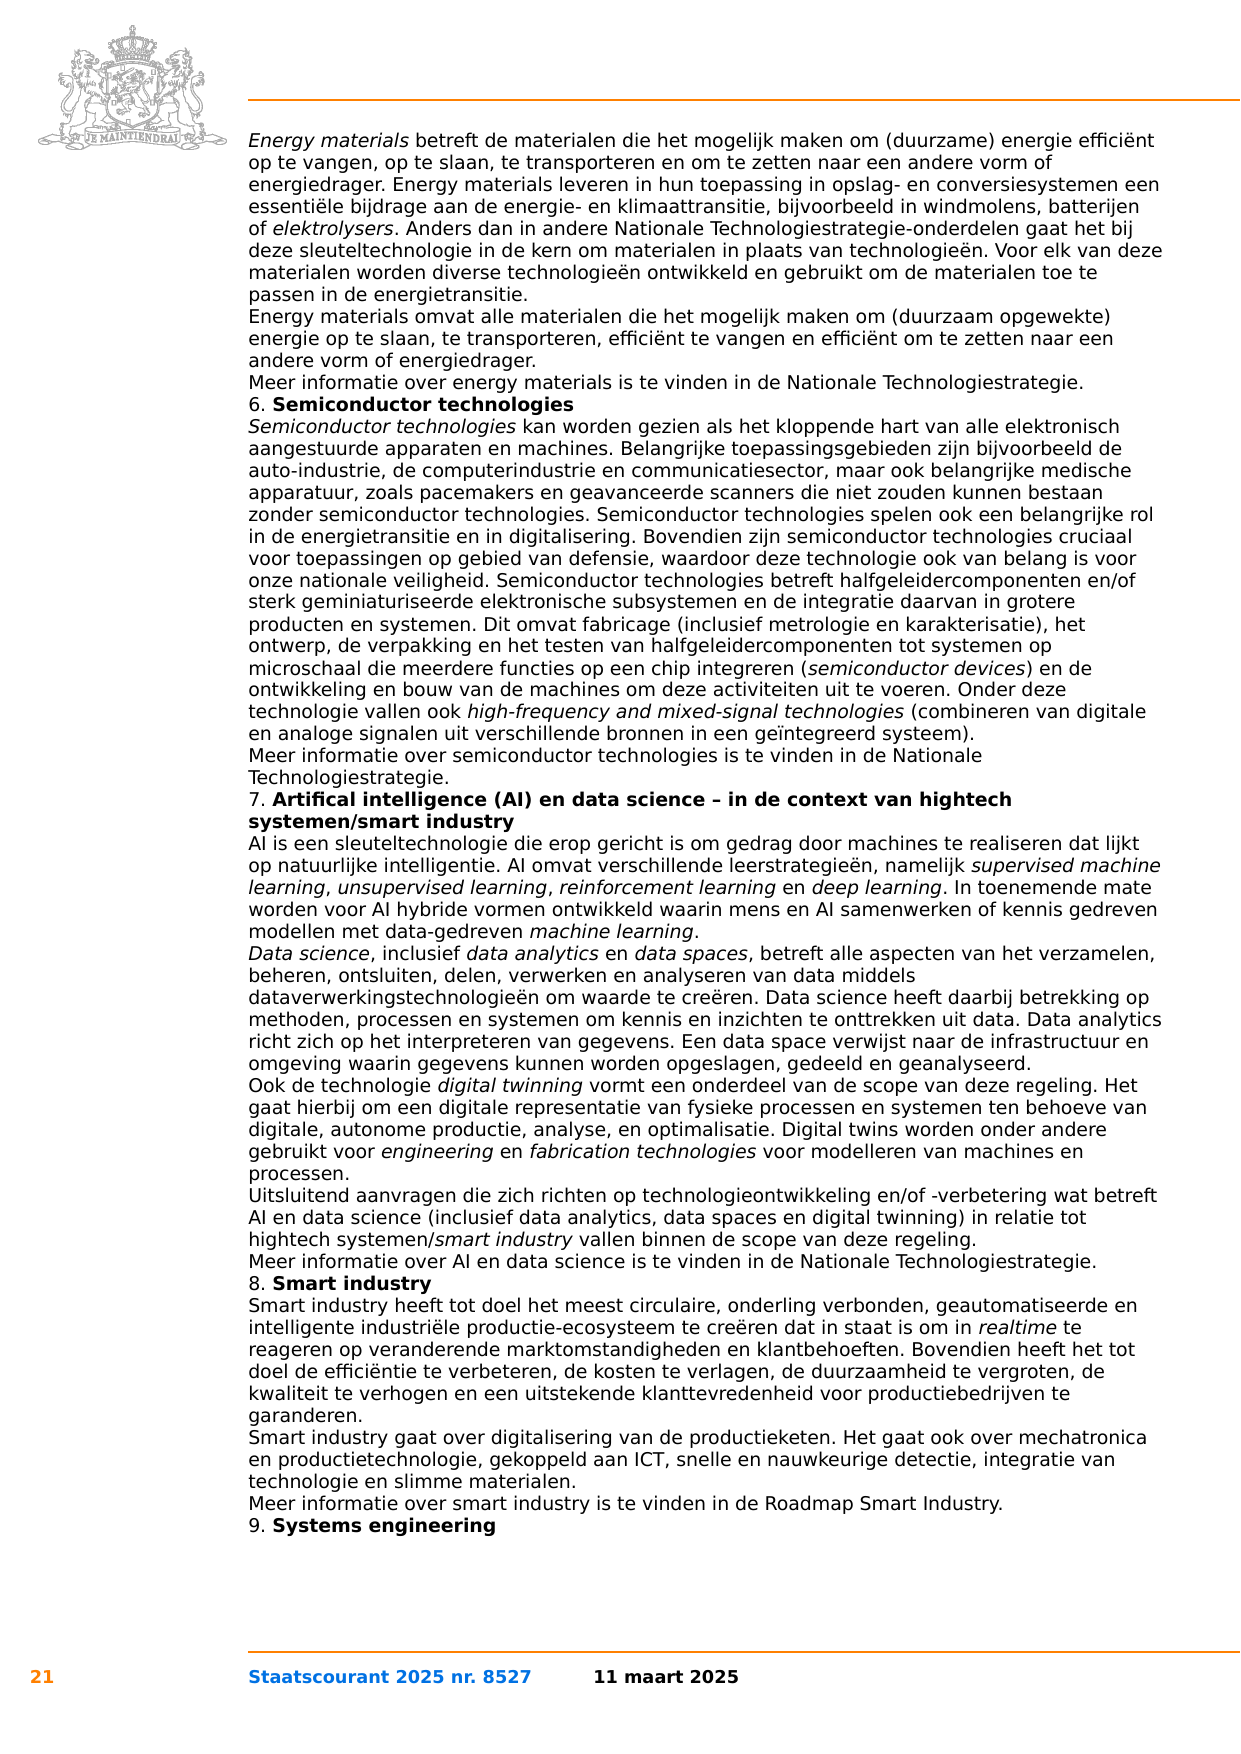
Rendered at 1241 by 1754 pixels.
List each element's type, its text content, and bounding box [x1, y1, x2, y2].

text Semiconductor technologies kan worden gezien als het kloppende hart van alle elektronisch aangestuurde apparaten en machines. Belangrijke toepassingsgebieden zijn bijvoorbeeld de auto-industrie, de computerindustrie en communicatiesector, maar ook belangrijke medische apparatuur, zoals pacemakers en geavanceerde scanners die niet zouden kunnen bestaan zonder semiconductor technologies. Semiconductor technologies spelen ook een belangrijke rol in de energietransitie en in digitalisering. Bovendien zijn semiconductor technologies cruciaal voor toepassingen op gebied van defensie, waardoor deze technologie ook van belang is voor onze nationale veiligheid. Semiconductor technologies betreft halfgeleidercomponenten en/of sterk geminiaturiseerde elektronische subsystemen en de integratie daarvan in grotere producten en systemen. Dit omvat fabricage (inclusief metrologie en karakterisatie), het ontwerp, de verpakking en het testen van halfgeleidercomponenten tot systemen op microschaal die meerdere functies op een chip integreren (semiconductor devices) en de ontwikkeling en bouw van de machines om deze activiteiten uit te voeren. Onder deze technologie vallen ook high-frequency and mixed-signal technologies (combineren van digitale en analoge signalen uit verschillende bronnen in een geïntegreerd systeem). [248, 416, 1163, 745]
text Meer informatie over AI en data science is te vinden in de Nationale Technologiestrategie. [248, 1251, 1163, 1273]
text Meer informatie over smart industry is te vinden in de Roadmap Smart Industry. [248, 1493, 1163, 1514]
text AI is een sleuteltechnologie die erop gericht is om gedrag door machines te realiseren dat lijkt op natuurlijke intelligentie. AI omvat verschillende leerstrategieën, namelijk supervised machine learning, unsupervised learning, reinforcement learning en deep learning. In toenemende mate worden voor AI hybride vormen ontwikkeld waarin mens en AI samenwerken of kennis gedreven modellen met data-gedreven machine learning. [248, 833, 1163, 943]
text Uitsluitend aanvragen die zich richten op technologieontwikkeling en/of -verbetering wat betreft AI en data science (inclusief data analytics, data spaces en digital twinning) in relatie tot hightech systemen/smart industry vallen binnen de scope van deze regeling. [248, 1185, 1163, 1251]
text Ook de technologie digital twinning vormt een onderdeel van de scope van deze regeling. Het gaat hierbij om een digitale representatie van fysieke processen en systemen ten behoeve van digitale, autonome productie, analyse, en optimalisatie. Digital twins worden onder andere gebruikt voor engineering en fabrication technologies voor modelleren van machines en processen. [248, 1075, 1163, 1185]
text Meer informatie over semiconductor technologies is te vinden in de Nationale Technologiestrategie. [248, 745, 1163, 789]
text 8. Smart industry [248, 1273, 1163, 1295]
text Energy materials betreft de materialen die het mogelijk maken om (duurzame) energie efficiënt op te vangen, op te slaan, te transporteren en om te zetten naar een andere vorm of energiedrager. Energy materials leveren in hun toepassing in opslag- en conversiesystemen een essentiële bijdrage aan de energie- en klimaattransitie, bijvoorbeeld in windmolens, batterijen of elektrolysers. Anders dan in andere Nationale Technologiestrategie-onderdelen gaat het bij deze sleuteltechnologie in de kern om materialen in plaats van technologieën. Voor elk van deze materialen worden diverse technologieën ontwikkeld en gebruikt om de materialen toe te passen in de energietransitie. [248, 130, 1163, 306]
text Meer informatie over energy materials is te vinden in de Nationale Technologiestrategie. [248, 372, 1163, 394]
text Data science, inclusief data analytics en data spaces, betreft alle aspecten van het verzamelen, beheren, ontsluiten, delen, verwerken en analyseren van data middels dataverwerkingstechnologieën om waarde te creëren. Data science heeft daarbij betrekking op methoden, processen en systemen om kennis en inzichten te onttrekken uit data. Data analytics richt zich op het interpreteren van gegevens. Een data space verwijst naar de infrastructuur en omgeving waarin gegevens kunnen worden opgeslagen, gedeeld en geanalyseerd. [248, 943, 1163, 1075]
text Energy materials omvat alle materialen die het mogelijk maken om (duurzaam opgewekte) energie op te slaan, te transporteren, efficiënt te vangen en efficiënt om te zetten naar een andere vorm of energiedrager. [248, 306, 1163, 372]
text Smart industry heeft tot doel het meest circulaire, onderling verbonden, geautomatiseerde en intelligente industriële productie-ecosysteem te creëren dat in staat is om in realtime te reageren op veranderende marktomstandigheden en klantbehoeften. Bovendien heeft het tot doel de efficiëntie te verbeteren, de kosten te verlagen, de duurzaamheid te vergroten, de kwaliteit te verhogen en een uitstekende klanttevredenheid voor productiebedrijven te garanderen. [248, 1295, 1163, 1427]
text Smart industry gaat over digitalisering van de productieketen. Het gaat ook over mechatronica en productietechnologie, gekoppeld aan ICT, snelle en nauwkeurige detectie, integratie van technologie en slimme materialen. [248, 1427, 1163, 1493]
picture [38, 25, 227, 150]
text 6. Semiconductor technologies [248, 394, 1163, 416]
text 9. Systems engineering [248, 1514, 1163, 1537]
text 7. Artifical intelligence (AI) en data science – in de context van hightech systemen/smart industry [248, 789, 1163, 833]
